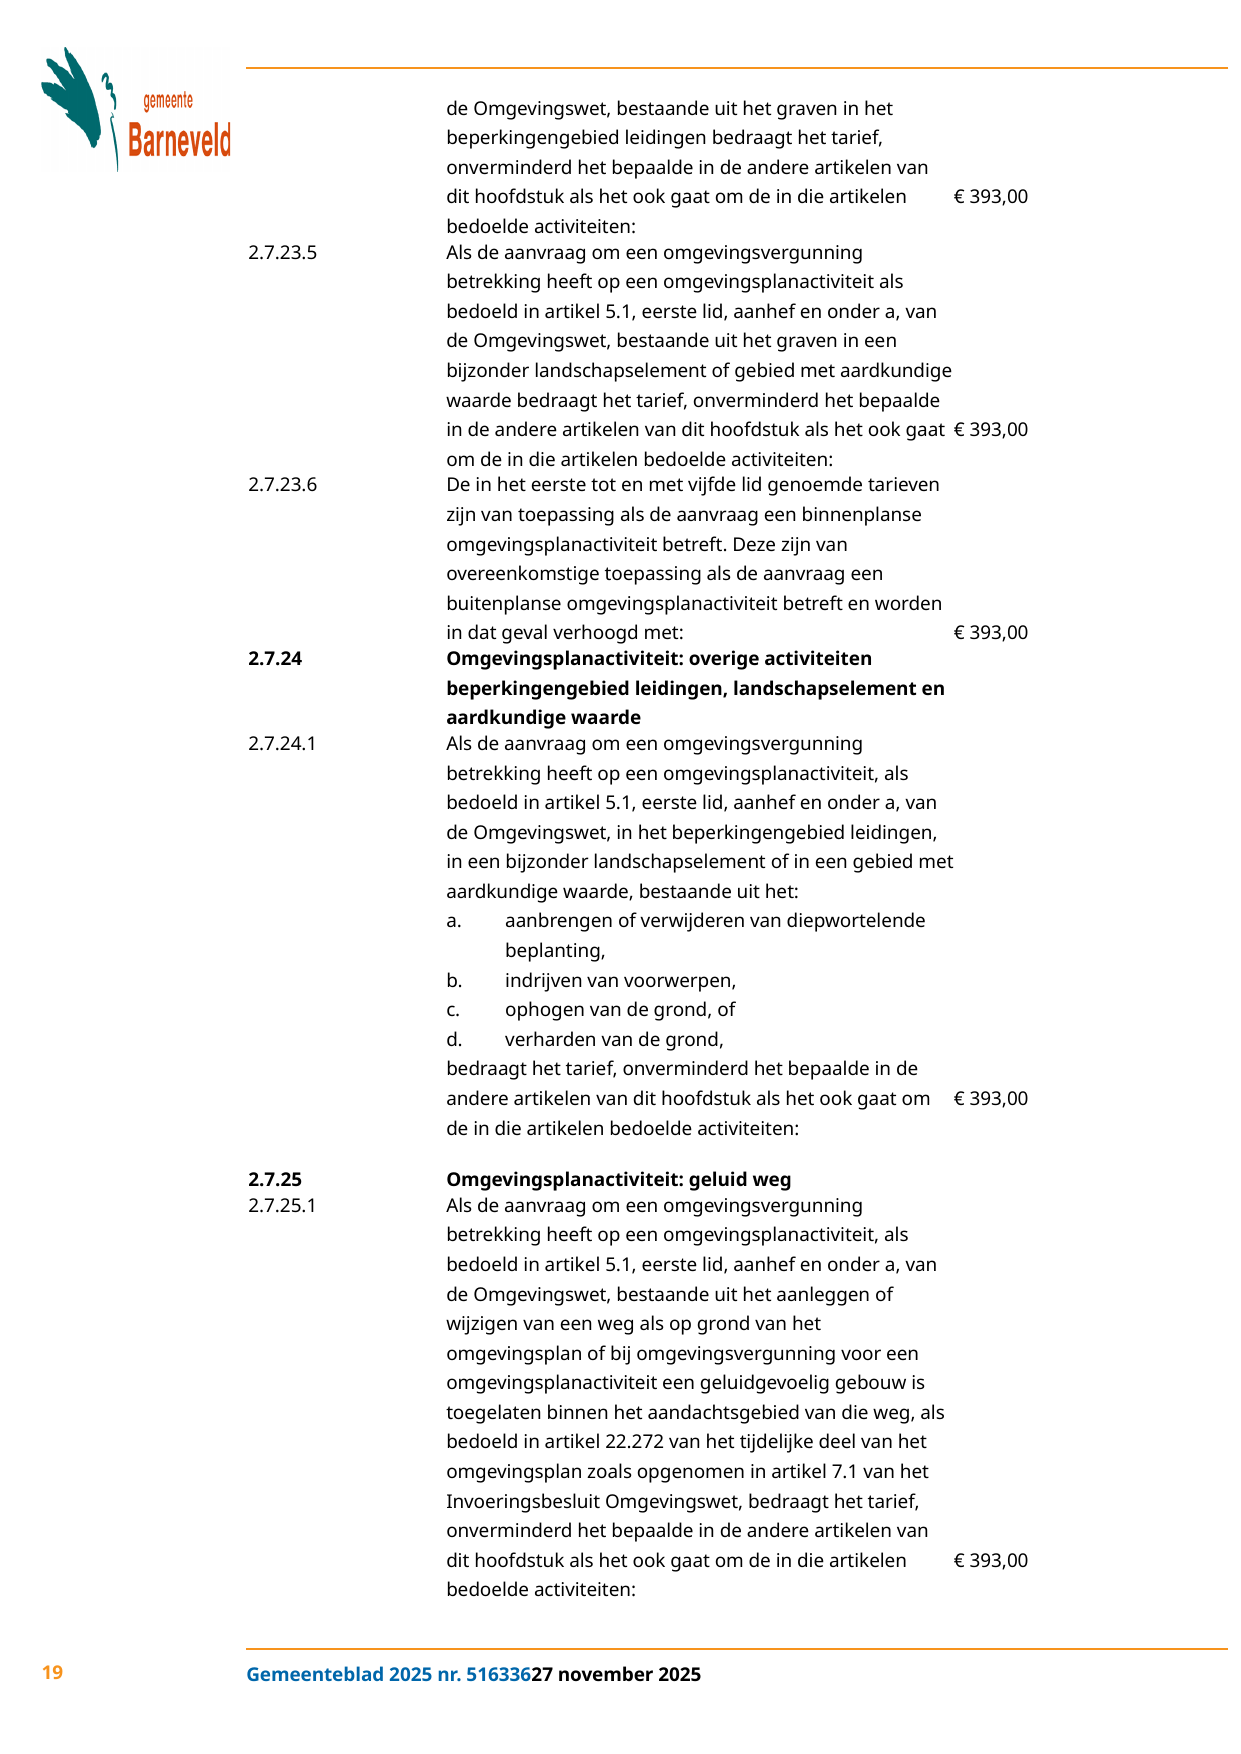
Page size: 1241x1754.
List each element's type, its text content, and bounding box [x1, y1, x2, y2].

table_cell Omgevingsplanactiviteit: geluid weg [446, 1166, 954, 1192]
table_cell 2.7.23.5 [248, 239, 446, 472]
table_cell € 393,00 [954, 239, 1152, 472]
table_cell 2.7.25 [248, 1166, 446, 1192]
table_cell [954, 1141, 1152, 1166]
table_cell De in het eerste tot en met vijfde lid genoemde tarieven zijn van toepassing als de aanvraag een binnenplanse omgevingsplanactiviteit betreft. Deze zijn van overeenkomstige toepassing als de aanvraag een buitenplanse omgevingsplanactiviteit betreft en worden in dat geval verhoogd met: [446, 472, 954, 645]
table_cell [954, 1166, 1152, 1192]
table_cell [248, 95, 446, 239]
table_cell € 393,00 [954, 472, 1152, 645]
table_cell [954, 645, 1152, 730]
table_cell € 393,00 [954, 1192, 1152, 1602]
table_cell € 393,00 [954, 730, 1152, 1141]
table_cell € 393,00 [954, 95, 1152, 239]
table_cell [248, 1141, 446, 1166]
table_cell 2.7.24 [248, 645, 446, 730]
table_cell Als de aanvraag om een omgevingsvergunning betrekking heeft op een omgevingsplanactiviteit als bedoeld in artikel 5.1, eerste lid, aanhef en onder a, van de Omgevingswet, bestaande uit het graven in een bijzonder landschapselement of gebied met aardkundige waarde bedraagt het tarief, onverminderd het bepaalde in de andere artikelen van dit hoofdstuk als het ook gaat om de in die artikelen bedoelde activiteiten: [446, 239, 954, 472]
picture [41, 47, 231, 172]
table_cell 2.7.25.1 [248, 1192, 446, 1602]
table_cell de Omgevingswet, bestaande uit het graven in het beperkingengebied leidingen bedraagt het tarief, onverminderd het bepaalde in de andere artikelen van dit hoofdstuk als het ook gaat om de in die artikelen bedoelde activiteiten: [446, 95, 954, 239]
table_cell 2.7.24.1 [248, 730, 446, 1141]
table_cell [446, 1141, 954, 1166]
table_cell Als de aanvraag om een omgevingsvergunning betrekking heeft op een omgevingsplanactiviteit, als bedoeld in artikel 5.1, eerste lid, aanhef en onder a, van de Omgevingswet, bestaande uit het aanleggen of wijzigen van een weg als op grond van het omgevingsplan of bij omgevingsvergunning voor een omgevingsplanactiviteit een geluidgevoelig gebouw is toegelaten binnen het aandachtsgebied van die weg, als bedoeld in artikel 22.272 van het tijdelijke deel van het omgevingsplan zoals opgenomen in artikel 7.1 van het Invoeringsbesluit Omgevingswet, bedraagt het tarief, onverminderd het bepaalde in de andere artikelen van dit hoofdstuk als het ook gaat om de in die artikelen bedoelde activiteiten: [446, 1192, 954, 1602]
table_cell Omgevingsplanactiviteit: overige activiteiten beperkingengebied leidingen, landschapselement en aardkundige waarde [446, 645, 954, 730]
table_cell Als de aanvraag om een omgevingsvergunning betrekking heeft op een omgevingsplanactiviteit, als bedoeld in artikel 5.1, eerste lid, aanhef en onder a, van de Omgevingswet, in het beperkingengebied leidingen, in een bijzonder landschapselement of in een gebied met aardkundige waarde, bestaande uit het: aanbrengen of verwijderen van diepwortelende beplanting, indrijven van voorwerpen, ophogen van de grond, of verharden van de grond, bedraagt het tarief, onverminderd het bepaalde in de andere artikelen van dit hoofdstuk als het ook gaat om de in die artikelen bedoelde activiteiten: [446, 730, 954, 1141]
table_cell 2.7.23.6 [248, 472, 446, 645]
